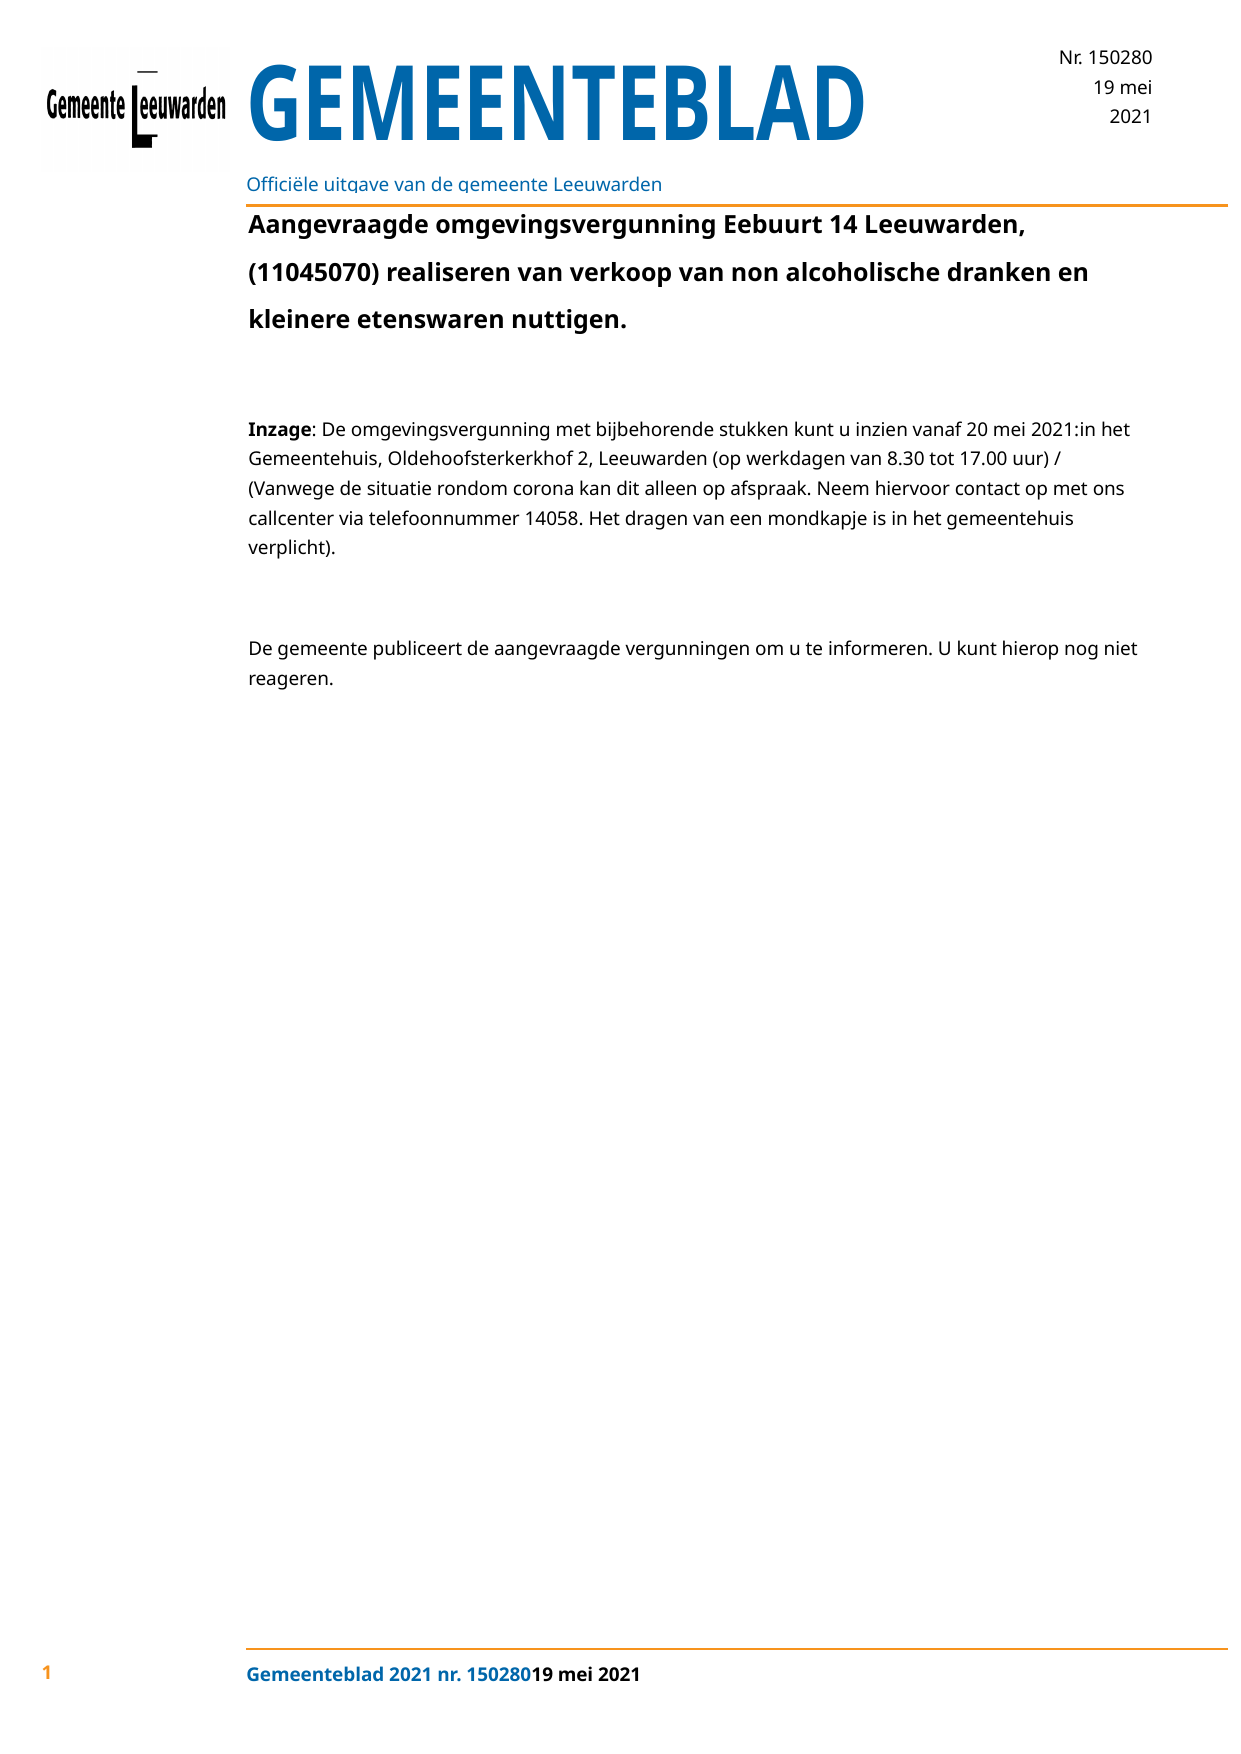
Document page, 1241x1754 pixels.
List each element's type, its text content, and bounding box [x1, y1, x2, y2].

picture [41, 47, 231, 172]
text Aangevraagde omgevingsvergunning Eebuurt 14 Leeuwarden, (11045070) realiseren van verkoop van non alcoholische dranken en kleinere etenswaren nuttigen. [248, 207, 1152, 336]
text Inzage: De omgevingsvergunning met bijbehorende stukken kunt u inzien vanaf 20 mei 2021:in het Gemeentehuis, Oldehoofsterkerkhof 2, Leeuwarden (op werkdagen van 8.30 tot 17.00 uur) / (Vanwege de situatie rondom corona kan dit alleen op afspraak. Neem hiervoor contact op met ons callcenter via telefoonnummer 14058. Het dragen van een mondkapje is in het gemeentehuis verplicht). [248, 416, 1152, 560]
text De gemeente publiceert de aangevraagde vergunningen om u te informeren. U kunt hierop nog niet reageren. [248, 635, 1152, 690]
